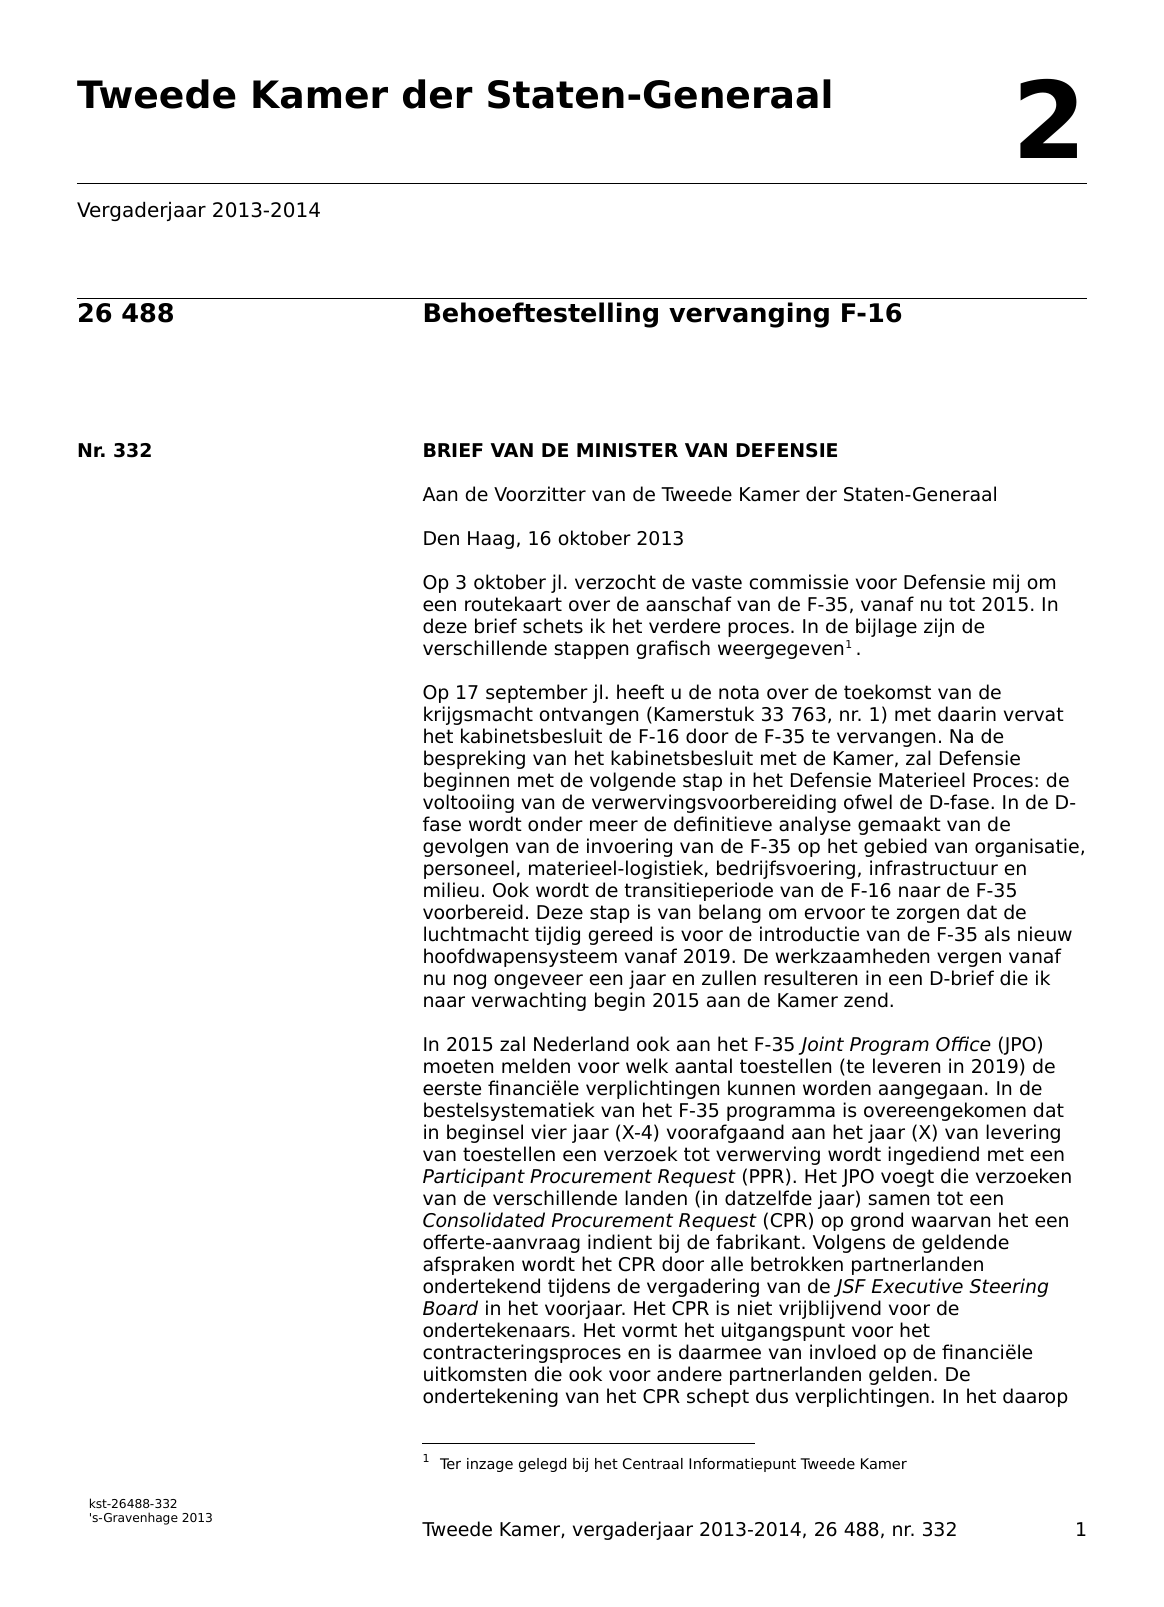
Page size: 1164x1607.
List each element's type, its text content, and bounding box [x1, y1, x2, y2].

text In 2015 zal Nederland ook aan het F-35 Joint Program Office (JPO) moeten melden voor welk aantal toestellen (te leveren in 2019) de eerste financiële verplichtingen kunnen worden aangegaan. In de bestelsystematiek van het F-35 programma is overeengekomen dat in beginsel vier jaar (X-4) voorafgaand aan het jaar (X) van levering van toestellen een verzoek tot verwerving wordt ingediend met een Participant Procurement Request (PPR). Het JPO voegt die verzoeken van de verschillende landen (in datzelfde jaar) samen tot een Consolidated Procurement Request (CPR) op grond waarvan het een offerte-aanvraag indient bij de fabrikant. Volgens de geldende afspraken wordt het CPR door alle betrokken partnerlanden ondertekend tijdens de vergadering van de JSF Executive Steering Board in het voorjaar. Het CPR is niet vrijblijvend voor de ondertekenaars. Het vormt het uitgangspunt voor het contracteringsproces en is daarmee van invloed op de financiële uitkomsten die ook voor andere partnerlanden gelden. De ondertekening van het CPR schept dus verplichtingen. In het daarop [422, 1034, 1087, 1408]
subtitle 26 488 Behoeftestelling vervanging F-16 [77, 299, 1087, 329]
text kst-26488-332 [88, 1497, 323, 1511]
text Ter inzage gelegd bij het Centraal Informatiepunt Tweede Kamer [422, 1452, 1087, 1474]
text Op 3 oktober jl. verzocht de vaste commissie voor Defensie mij om een routekaart over de aanschaf van de F-35, vanaf nu tot 2015. In deze brief schets ik het verdere proces. In de bijlage zijn de verschillende stappen grafisch weergegeven. [422, 572, 1087, 660]
table_header Tweede Kamer der Staten-Generaal [77, 59, 886, 183]
text Aan de Voorzitter van de Tweede Kamer der Staten-Generaal [422, 484, 1087, 506]
subtitle Nr. 332 BRIEF VAN DE MINISTER VAN DEFENSIE [77, 440, 1087, 462]
text 's-Gravenhage 2013 [88, 1511, 323, 1525]
text Den Haag, 16 oktober 2013 [422, 528, 1087, 550]
text Op 17 september jl. heeft u de nota over de toekomst van de krijgsmacht ontvangen (Kamerstuk 33 763, nr. 1) met daarin vervat het kabinetsbesluit de F-16 door de F-35 te vervangen. Na de bespreking van het kabinetsbesluit met de Kamer, zal Defensie beginnen met de volgende stap in het Defensie Materieel Proces: de voltooiing van de verwervingsvoorbereiding ofwel de D-fase. In de D-fase wordt onder meer de definitieve analyse gemaakt van de gevolgen van de invoering van de F-35 op het gebied van organisatie, personeel, materieel-logistiek, bedrijfsvoering, infrastructuur en milieu. Ook wordt de transitieperiode van de F-16 naar de F-35 voorbereid. Deze stap is van belang om ervoor te zorgen dat de luchtmacht tijdig gereed is voor de introductie van de F-35 als nieuw hoofdwapensysteem vanaf 2019. De werkzaamheden vergen vanaf nu nog ongeveer een jaar en zullen resulteren in een D-brief die ik naar verwachting begin 2015 aan de Kamer zend. [422, 682, 1087, 1012]
table_cell Vergaderjaar 2013-2014 [77, 184, 1087, 298]
table_header 2 [886, 59, 1087, 183]
